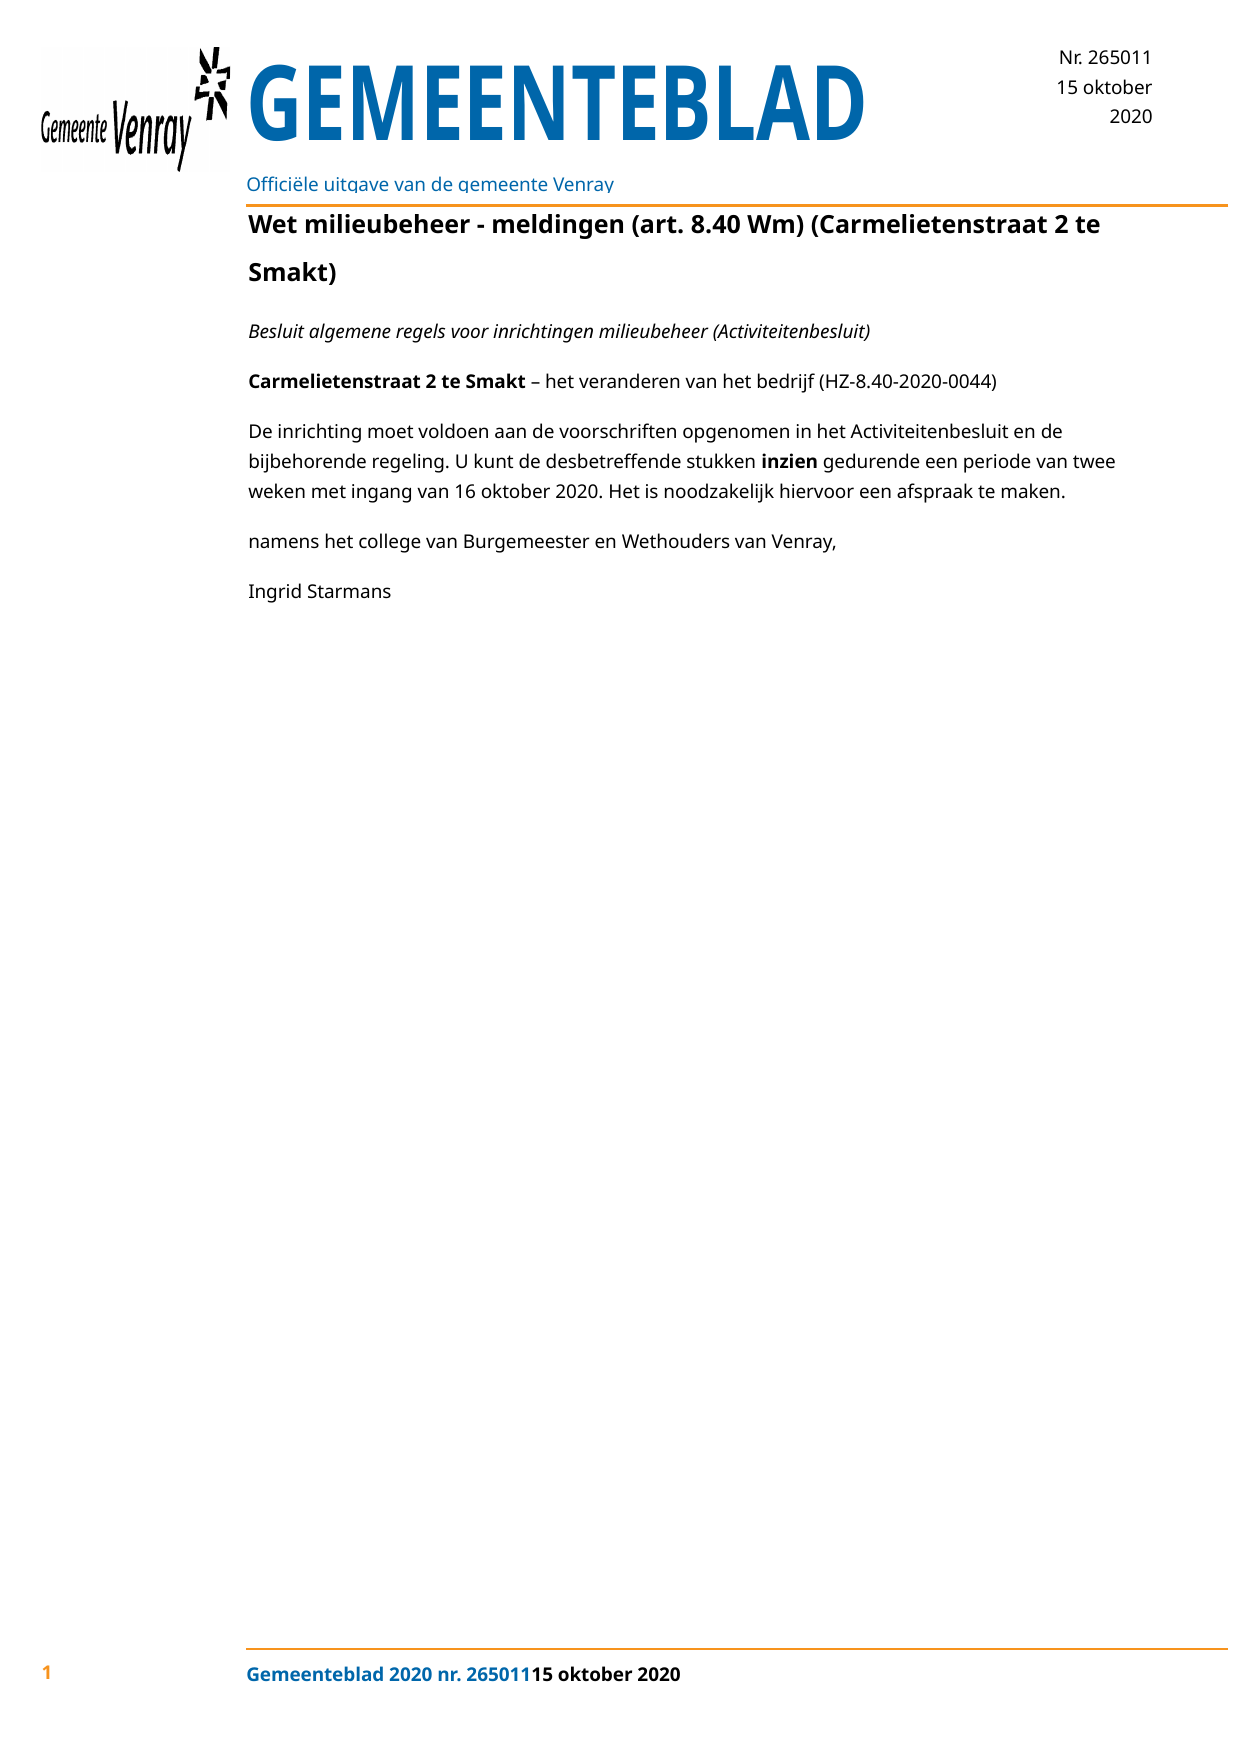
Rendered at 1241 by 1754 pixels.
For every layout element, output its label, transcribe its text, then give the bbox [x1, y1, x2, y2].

text Besluit algemene regels voor inrichtingen milieubeheer (Activiteitenbesluit) [248, 318, 1152, 344]
text De inrichting moet voldoen aan de voorschriften opgenomen in het Activiteitenbesluit en de bijbehorende regeling. U kunt de desbetreffende stukken inzien gedurende een periode van twee weken met ingang van 16 oktober 2020. Het is noodzakelijk hiervoor een afspraak te maken. [248, 419, 1152, 504]
text Wet milieubeheer - meldingen (art. 8.40 Wm) (Carmelietenstraat 2 te Smakt) [248, 207, 1152, 288]
picture [41, 47, 231, 172]
text Ingrid Starmans [248, 579, 1152, 604]
text Carmelietenstraat 2 te Smakt – het veranderen van het bedrijf (HZ-8.40-2020-0044) [248, 368, 1152, 394]
text namens het college van Burgemeester en Wethouders van Venray, [248, 528, 1152, 554]
